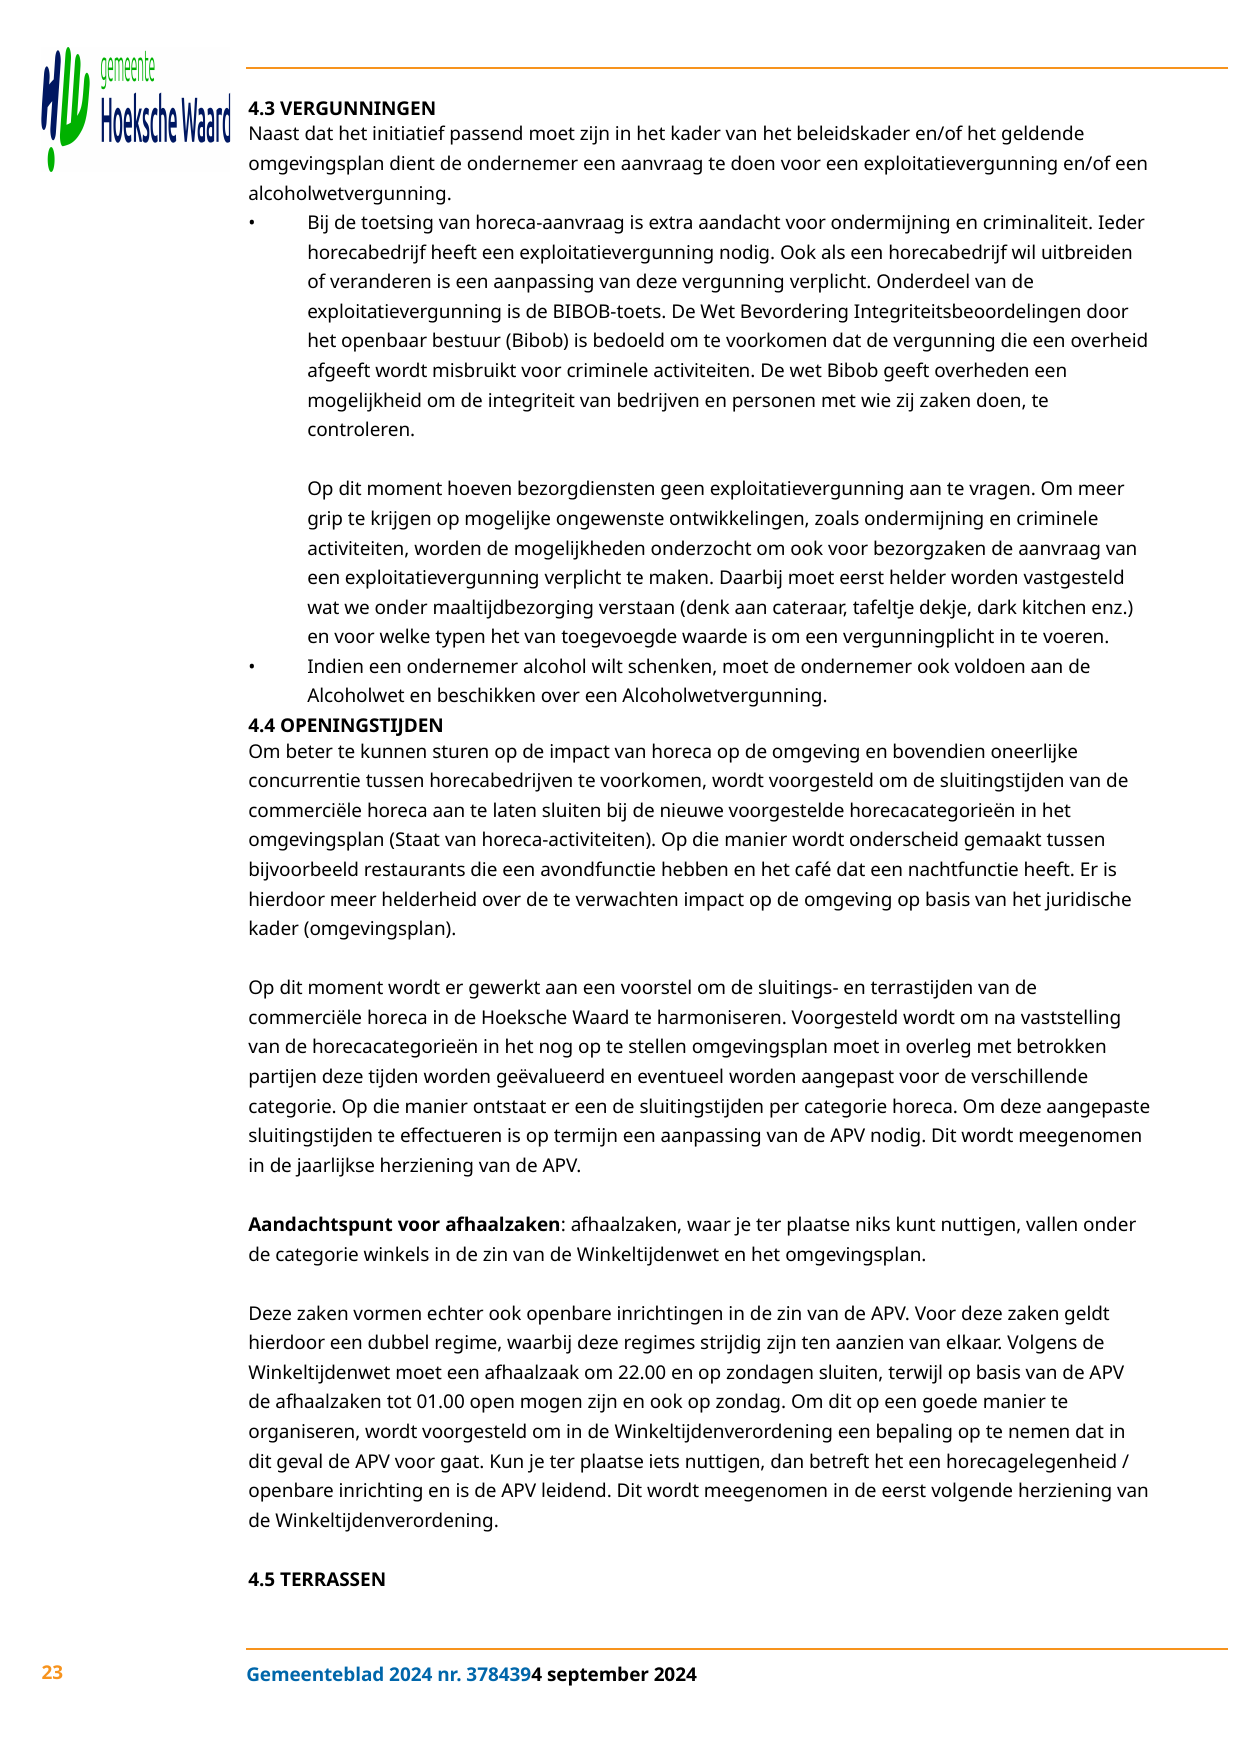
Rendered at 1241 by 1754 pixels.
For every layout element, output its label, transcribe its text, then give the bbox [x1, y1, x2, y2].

list Op dit moment hoeven bezorgdiensten geen exploitatievergunning aan te vragen. Om meer grip te krijgen op mogelijke ongewenste ontwikkelingen, zoals ondermijning en criminele activiteiten, worden de mogelijkheden onderzocht om ook voor bezorgzaken de aanvraag van een exploitatievergunning verplicht te maken. Daarbij moet eerst helder worden vastgesteld wat we onder maaltijdbezorging verstaan (denk aan cateraar, tafeltje dekje, dark kitchen enz.) en voor welke typen het van toegevoegde waarde is om een vergunningplicht in te voeren. [248, 476, 1152, 649]
list Indien een ondernemer alcohol wilt schenken, moet de ondernemer ook voldoen aan de Alcoholwet en beschikken over een Alcoholwetvergunning. [248, 653, 1152, 708]
list Bij de toetsing van horeca-aanvraag is extra aandacht voor ondermijning en criminaliteit. Ieder horecabedrijf heeft een exploitatievergunning nodig. Ook als een horecabedrijf wil uitbreiden of veranderen is een aanpassing van deze vergunning verplicht. Onderdeel van de exploitatievergunning is de BIBOB-toets. De Wet Bevordering Integriteitsbeoordelingen door het openbaar bestuur (Bibob) is bedoeld om te voorkomen dat de vergunning die een overheid afgeeft wordt misbruikt voor criminele activiteiten. De wet Bibob geeft overheden een mogelijkheid om de integriteit van bedrijven en personen met wie zij zaken doen, te controleren. [248, 209, 1152, 442]
text Naast dat het initiatief passend moet zijn in het kader van het beleidskader en/of het geldende omgevingsplan dient de ondernemer een aanvraag te doen voor een exploitatievergunning en/of een alcoholwetvergunning. [248, 121, 1152, 205]
text 4.3 VERGUNNINGEN [248, 95, 1152, 121]
picture [41, 47, 231, 172]
text 4.4 OPENINGSTIJDEN [248, 712, 1152, 738]
text 4.5 TERRASSEN [248, 1566, 1152, 1592]
text Om beter te kunnen sturen op de impact van horeca op de omgeving en bovendien oneerlijke concurrentie tussen horecabedrijven te voorkomen, wordt voorgesteld om de sluitingstijden van de commerciële horeca aan te laten sluiten bij de nieuwe voorgestelde horecacategorieën in het omgevingsplan (Staat van horeca-activiteiten). Op die manier wordt onderscheid gemaakt tussen bijvoorbeeld restaurants die een avondfunctie hebben en het café dat een nachtfunctie heeft. Er is hierdoor meer helderheid over de te verwachten impact op de omgeving op basis van het juridische kader (omgevingsplan). [248, 738, 1152, 941]
text Op dit moment wordt er gewerkt aan een voorstel om de sluitings- en terrastijden van de commerciële horeca in de Hoeksche Waard te harmoniseren. Voorgesteld wordt om na vaststelling van de horecacategorieën in het nog op te stellen omgevingsplan moet in overleg met betrokken partijen deze tijden worden geëvalueerd en eventueel worden aangepast voor de verschillende categorie. Op die manier ontstaat er een de sluitingstijden per categorie horeca. Om deze aangepaste sluitingstijden te effectueren is op termijn een aanpassing van de APV nodig. Dit wordt meegenomen in de jaarlijkse herziening van de APV. [248, 974, 1152, 1178]
text Aandachtspunt voor afhaalzaken: afhaalzaken, waar je ter plaatse niks kunt nuttigen, vallen onder de categorie winkels in de zin van de Winkeltijdenwet en het omgevingsplan. [248, 1211, 1152, 1267]
text Deze zaken vormen echter ook openbare inrichtingen in de zin van de APV. Voor deze zaken geldt hierdoor een dubbel regime, waarbij deze regimes strijdig zijn ten aanzien van elkaar. Volgens de Winkeltijdenwet moet een afhaalzaak om 22.00 en op zondagen sluiten, terwijl op basis van de APV de afhaalzaken tot 01.00 open mogen zijn en ook op zondag. Om dit op een goede manier te organiseren, wordt voorgesteld om in de Winkeltijdenverordening een bepaling op te nemen dat in dit geval de APV voor gaat. Kun je ter plaatse iets nuttigen, dan betreft het een horecagelegenheid / openbare inrichting en is de APV leidend. Dit wordt meegenomen in de eerst volgende herziening van de Winkeltijdenverordening. [248, 1300, 1152, 1533]
